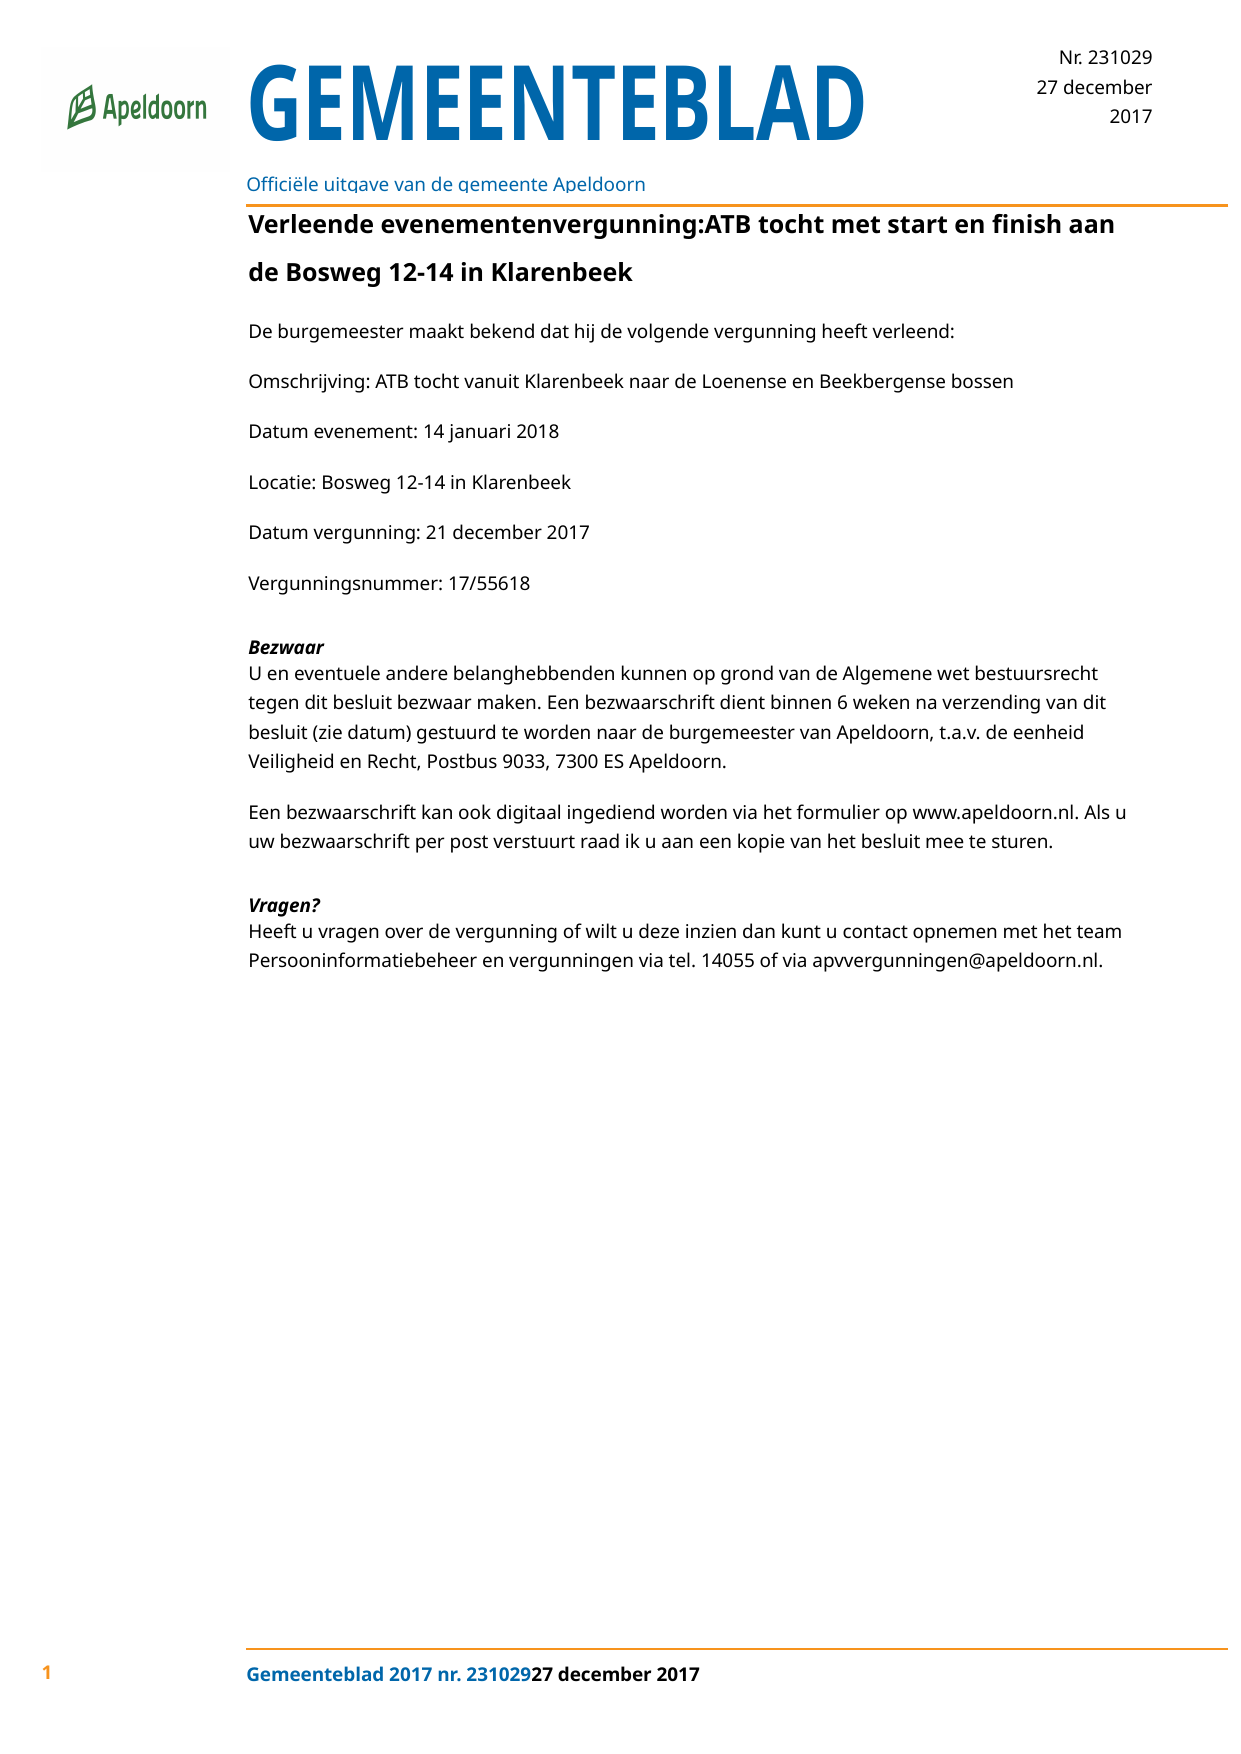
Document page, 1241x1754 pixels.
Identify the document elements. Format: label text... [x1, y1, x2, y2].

text Vergunningsnummer: 17/55618 [248, 570, 1152, 596]
text Vragen? [248, 892, 1152, 918]
picture [41, 47, 231, 172]
text Verleende evenementenvergunning:ATB tocht met start en finish aan de Bosweg 12-14 in Klarenbeek [248, 207, 1152, 288]
text U en eventuele andere belanghebbenden kunnen op grond van de Algemene wet bestuursrecht tegen dit besluit bezwaar maken. Een bezwaarschrift dient binnen 6 weken na verzending van dit besluit (zie datum) gestuurd te worden naar de burgemeester van Apeldoorn, t.a.v. de eenheid Veiligheid en Recht, Postbus 9033, 7300 ES Apeldoorn. [248, 660, 1152, 774]
text De burgemeester maakt bekend dat hij de volgende vergunning heeft verleend: [248, 318, 1152, 344]
text Een bezwaarschrift kan ook digitaal ingediend worden via het formulier op www.apeldoorn.nl. Als u uw bezwaarschrift per post verstuurt raad ik u aan een kopie van het besluit mee te sturen. [248, 799, 1152, 854]
text Datum evenement: 14 januari 2018 [248, 419, 1152, 444]
text Heeft u vragen over de vergunning of wilt u deze inzien dan kunt u contact opnemen met het team Persooninformatiebeheer en vergunningen via tel. 14055 of via apvvergunningen@apeldoorn.nl. [248, 918, 1152, 973]
text Omschrijving: ATB tocht vanuit Klarenbeek naar de Loenense en Beekbergense bossen [248, 368, 1152, 394]
text Locatie: Bosweg 12-14 in Klarenbeek [248, 469, 1152, 495]
text Bezwaar [248, 634, 1152, 660]
text Datum vergunning: 21 december 2017 [248, 519, 1152, 545]
